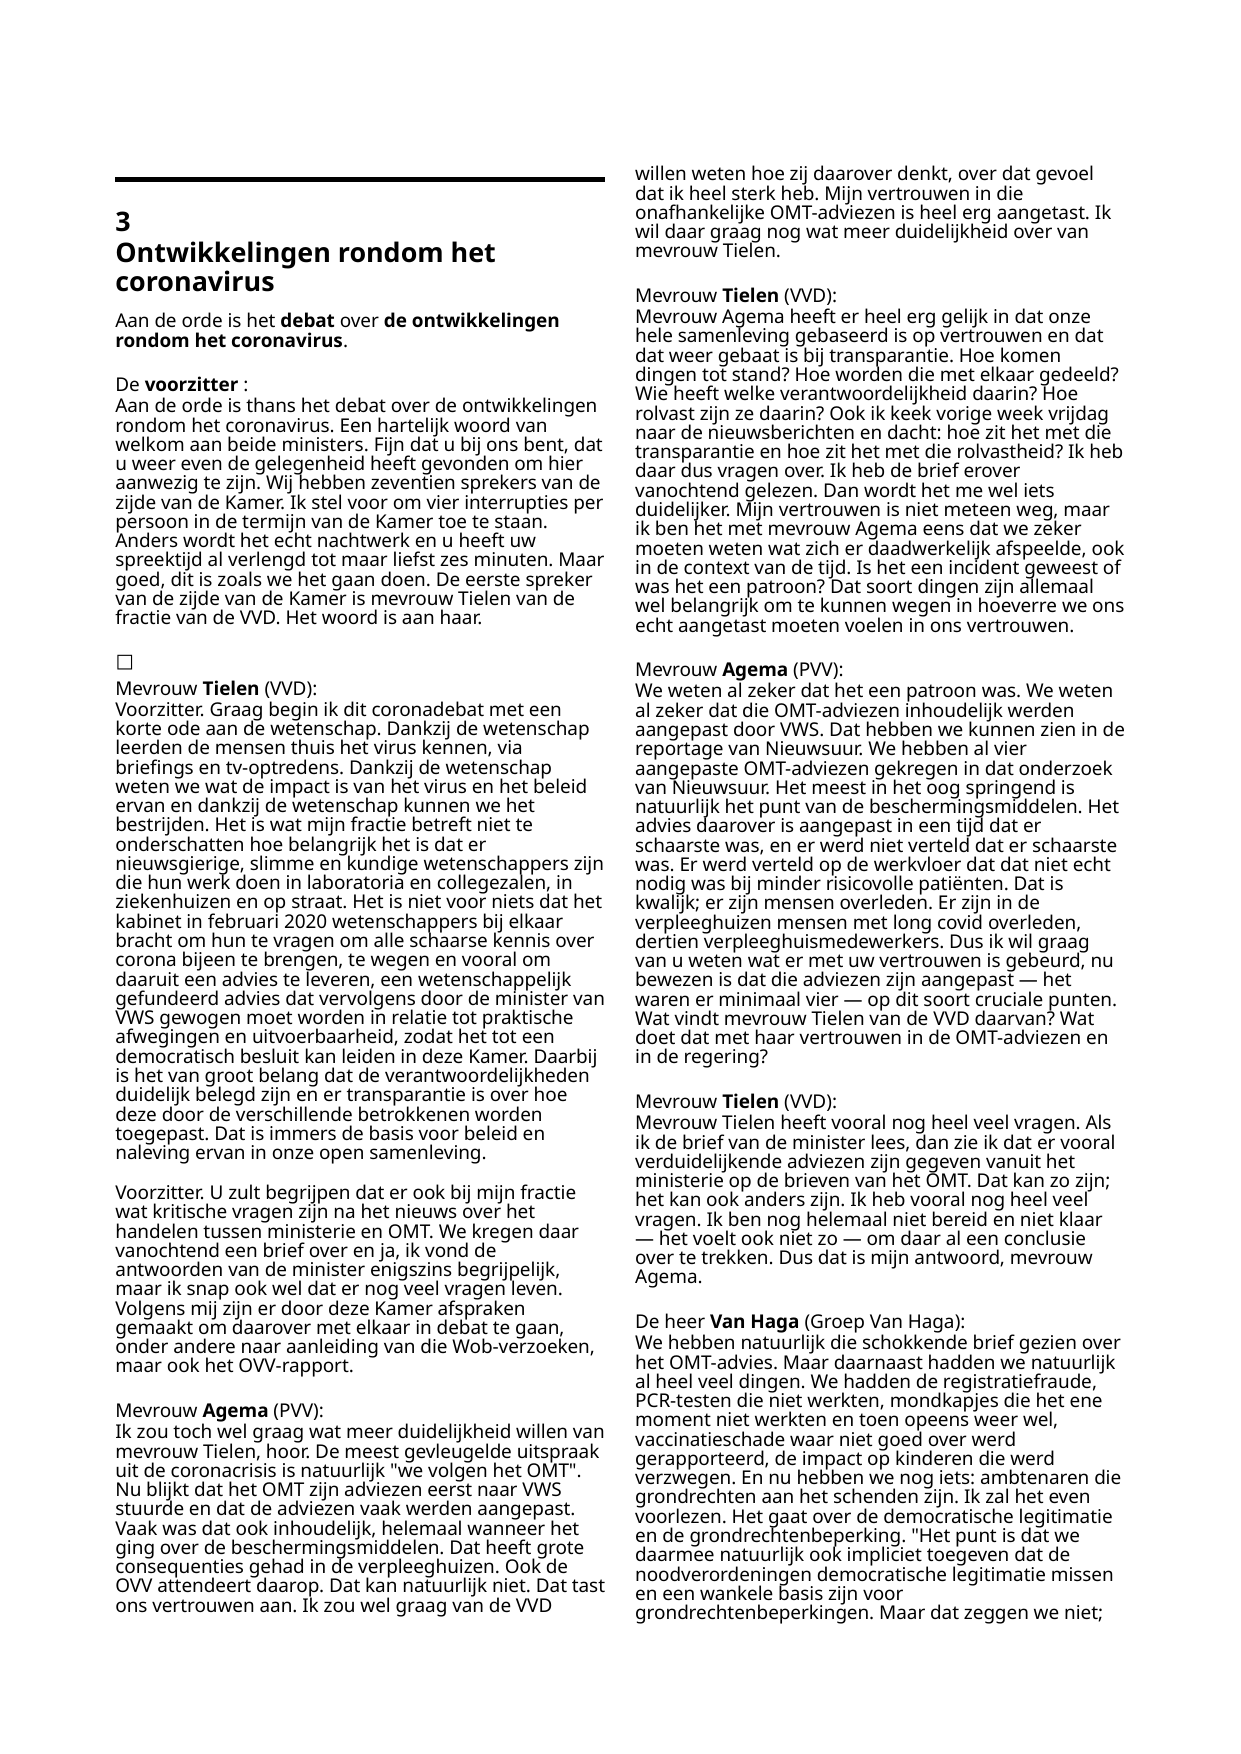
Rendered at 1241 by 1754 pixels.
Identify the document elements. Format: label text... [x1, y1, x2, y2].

text We hebben natuurlijk die schokkende brief gezien over het OMT-advies. Maar daarnaast hadden we natuurlijk al heel veel dingen. We hadden de registratiefraude, PCR-testen die niet werkten, mondkapjes die het ene moment niet werkten en toen opeens weer wel, vaccinatieschade waar niet goed over werd gerapporteerd, de impact op kinderen die werd verzwegen. En nu hebben we nog iets: ambtenaren die grondrechten aan het schenden zijn. Ik zal het even voorlezen. Het gaat over de democratische legitimatie en de grondrechtenbeperking. "Het punt is dat we daarmee natuurlijk ook impliciet toegeven dat de noodverordeningen democratische legitimatie missen en een wankele basis zijn voor grondrechtenbeperkingen. Maar dat zeggen we niet; [635, 1334, 1125, 1623]
text Ik zou toch wel graag wat meer duidelijkheid willen van mevrouw Tielen, hoor. De meest gevleugelde uitspraak uit de coronacrisis is natuurlijk "we volgen het OMT". Nu blijkt dat het OMT zijn adviezen eerst naar VWS stuurde en dat de adviezen vaak werden aangepast. Vaak was dat ook inhoudelijk, helemaal wanneer het ging over de beschermingsmiddelen. Dat heeft grote consequenties gehad in de verpleeghuizen. Ook de OVV attendeert daarop. Dat kan natuurlijk niet. Dat tast ons vertrouwen aan. Ik zou wel graag van de VVD [115, 1423, 605, 1616]
text Mevrouw Tielen (VVD): [115, 675, 605, 701]
text We weten al zeker dat het een patroon was. We weten al zeker dat die OMT-adviezen inhoudelijk werden aangepast door VWS. Dat hebben we kunnen zien in de reportage van Nieuwsuur. We hebben al vier aangepaste OMT-adviezen gekregen in dat onderzoek van Nieuwsuur. Het meest in het oog springend is natuurlijk het punt van de beschermingsmiddelen. Het advies daarover is aangepast in een tijd dat er schaarste was, en er werd niet verteld dat er schaarste was. Er werd verteld op de werkvloer dat dat niet echt nodig was bij minder risicovolle patiënten. Dat is kwalijk; er zijn mensen overleden. Er zijn in de verpleeghuizen mensen met long covid overleden, dertien verpleeghuismedewerkers. Dus ik wil graag van u weten wat er met uw vertrouwen is gebeurd, nu bewezen is dat die adviezen zijn aangepast — het waren er minimaal vier — op dit soort cruciale punten. Wat vindt mevrouw Tielen van de VVD daarvan? Wat doet dat met haar vertrouwen in de OMT-adviezen en in de regering? [635, 682, 1125, 1068]
text 3 [115, 203, 605, 239]
text Aan de orde is thans het debat over de ontwikkelingen rondom het coronavirus. Een hartelijk woord van welkom aan beide ministers. Fijn dat u bij ons bent, dat u weer even de gelegenheid heeft gevonden om hier aanwezig te zijn. Wij hebben zeventien sprekers van de zijde van de Kamer. Ik stel voor om vier interrupties per persoon in de termijn van de Kamer toe te staan. Anders wordt het echt nachtwerk en u heeft uw spreektijd al verlengd tot maar liefst zes minuten. Maar goed, dit is zoals we het gaan doen. De eerste spreker van de zijde van de Kamer is mevrouw Tielen van de fractie van de VVD. Het woord is aan haar. [115, 397, 605, 628]
text Mevrouw Tielen heeft vooral nog heel veel vragen. Als ik de brief van de minister lees, dan zie ik dat er vooral verduidelijkende adviezen zijn gegeven vanuit het ministerie op de brieven van het OMT. Dat kan zo zijn; het kan ook anders zijn. Ik heb vooral nog heel veel vragen. Ik ben nog helemaal niet bereid en niet klaar — het voelt ook niet zo — om daar al een conclusie over te trekken. Dus dat is mijn antwoord, mevrouw Agema. [635, 1114, 1125, 1288]
text Aan de orde is het debat over de ontwikkelingen rondom het coronavirus. [115, 312, 605, 351]
text Mevrouw Agema (PVV): [635, 657, 1125, 682]
text ⬜ [115, 649, 605, 675]
text Mevrouw Tielen (VVD): [635, 1089, 1125, 1114]
text Mevrouw Agema heeft er heel erg gelijk in dat onze hele samenleving gebaseerd is op vertrouwen en dat dat weer gebaat is bij transparantie. Hoe komen dingen tot stand? Hoe worden die met elkaar gedeeld? Wie heeft welke verantwoordelijkheid daarin? Hoe rolvast zijn ze daarin? Ook ik keek vorige week vrijdag naar de nieuwsberichten en dacht: hoe zit het met die transparantie en hoe zit het met die rolvastheid? Ik heb daar dus vragen over. Ik heb de brief erover vanochtend gelezen. Dan wordt het me wel iets duidelijker. Mijn vertrouwen is niet meteen weg, maar ik ben het met mevrouw Agema eens dat we zeker moeten weten wat zich er daadwerkelijk afspeelde, ook in de context van de tijd. Is het een incident geweest of was het een patroon? Dat soort dingen zijn allemaal wel belangrijk om te kunnen wegen in hoeverre we ons echt aangetast moeten voelen in ons vertrouwen. [635, 308, 1125, 636]
text Mevrouw Agema (PVV): [115, 1398, 605, 1423]
text De voorzitter : [115, 372, 605, 397]
text Mevrouw Tielen (VVD): [635, 282, 1125, 308]
text Ontwikkelingen rondom het coronavirus [115, 239, 605, 312]
text Voorzitter. Graag begin ik dit coronadebat met een korte ode aan de wetenschap. Dankzij de wetenschap leerden de mensen thuis het virus kennen, via briefings en tv-optredens. Dankzij de wetenschap weten we wat de impact is van het virus en het beleid ervan en dankzij de wetenschap kunnen we het bestrijden. Het is wat mijn fractie betreft niet te onderschatten hoe belangrijk het is dat er nieuwsgierige, slimme en kundige wetenschappers zijn die hun werk doen in laboratoria en collegezalen, in ziekenhuizen en op straat. Het is niet voor niets dat het kabinet in februari 2020 wetenschappers bij elkaar bracht om hun te vragen om alle schaarse kennis over corona bijeen te brengen, te wegen en vooral om daaruit een advies te leveren, een wetenschappelijk gefundeerd advies dat vervolgens door de minister van VWS gewogen moet worden in relatie tot praktische afwegingen en uitvoerbaarheid, zodat het tot een democratisch besluit kan leiden in deze Kamer. Daarbij is het van groot belang dat de verantwoordelijkheden duidelijk belegd zijn en er transparantie is over hoe deze door de verschillende betrokkenen worden toegepast. Dat is immers de basis voor beleid en naleving ervan in onze open samenleving. [115, 701, 605, 1163]
text De heer Van Haga (Groep Van Haga): [635, 1309, 1125, 1334]
text willen weten hoe zij daarover denkt, over dat gevoel dat ik heel sterk heb. Mijn vertrouwen in die onafhankelijke OMT-adviezen is heel erg aangetast. Ik wil daar graag nog wat meer duidelijkheid over van mevrouw Tielen. [635, 165, 1125, 262]
text Voorzitter. U zult begrijpen dat er ook bij mijn fractie wat kritische vragen zijn na het nieuws over het handelen tussen ministerie en OMT. We kregen daar vanochtend een brief over en ja, ik vond de antwoorden van de minister enigszins begrijpelijk, maar ik snap ook wel dat er nog veel vragen leven. Volgens mij zijn er door deze Kamer afspraken gemaakt om daarover met elkaar in debat te gaan, onder andere naar aanleiding van die Wob-verzoeken, maar ook het OVV-rapport. [115, 1184, 605, 1377]
